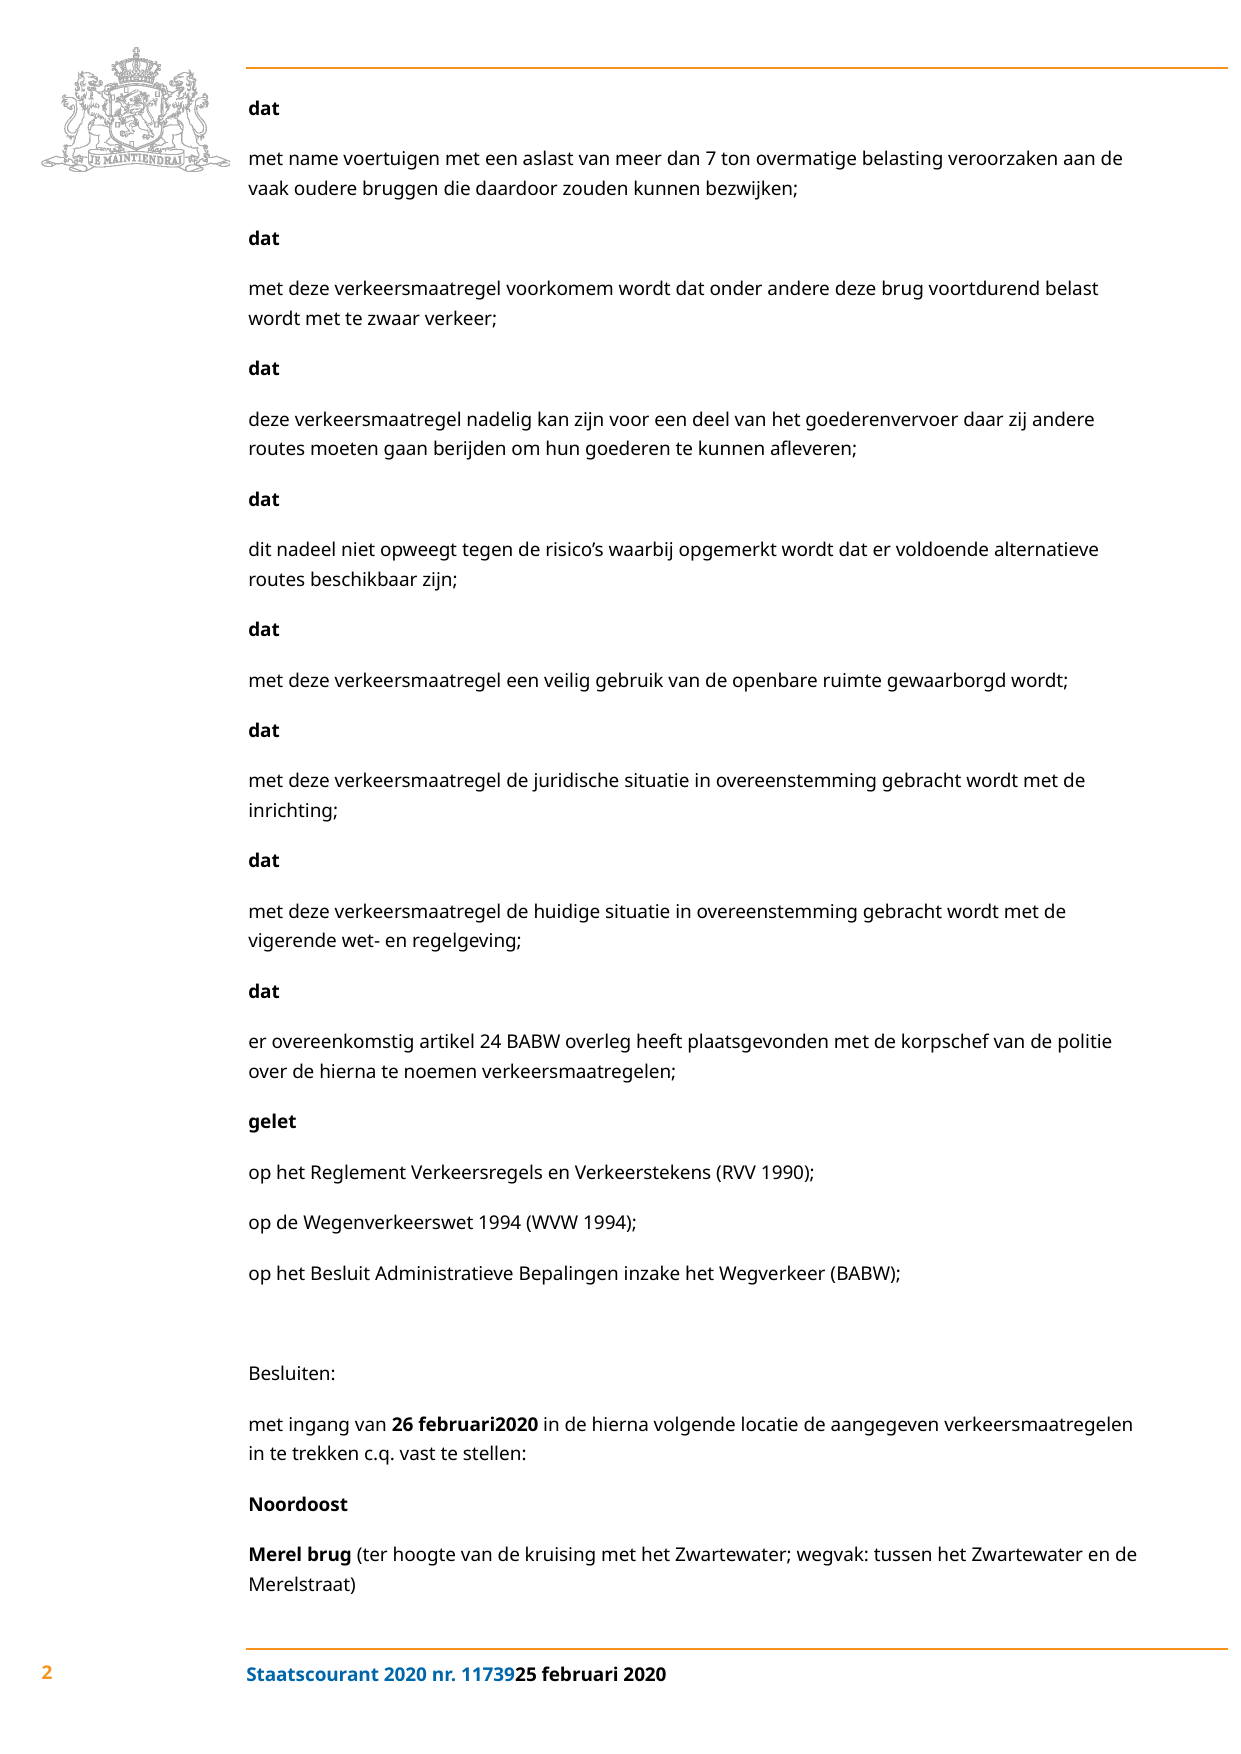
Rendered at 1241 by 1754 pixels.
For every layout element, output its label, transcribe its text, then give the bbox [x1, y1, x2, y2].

text dit nadeel niet opweegt tegen de risico’s waarbij opgemerkt wordt dat er voldoende alternatieve routes beschikbaar zijn; [248, 536, 1152, 592]
text dat [248, 486, 1152, 512]
text dat [248, 616, 1152, 642]
text met deze verkeersmaatregel de juridische situatie in overeenstemming gebracht wordt met de inrichting; [248, 768, 1152, 823]
text op de Wegenverkeerswet 1994 (WVW 1994); [248, 1209, 1152, 1235]
picture [41, 47, 231, 172]
text dat [248, 848, 1152, 873]
text met deze verkeersmaatregel voorkomem wordt dat onder andere deze brug voortdurend belast wordt met te zwaar verkeer; [248, 276, 1152, 331]
text met deze verkeersmaatregel een veilig gebruik van de openbare ruimte gewaarborgd wordt; [248, 667, 1152, 693]
text gelet [248, 1108, 1152, 1134]
text Noordoost [248, 1491, 1152, 1517]
text Besluiten: [248, 1361, 1152, 1386]
text met name voertuigen met een aslast van meer dan 7 ton overmatige belasting veroorzaken aan de vaak oudere bruggen die daardoor zouden kunnen bezwijken; [248, 145, 1152, 201]
text op het Besluit Administratieve Bepalingen inzake het Wegverkeer (BABW); [248, 1260, 1152, 1286]
text er overeenkomstig artikel 24 BABW overleg heeft plaatsgevonden met de korpschef van de politie over de hierna te noemen verkeersmaatregelen; [248, 1028, 1152, 1084]
text op het Reglement Verkeersregels en Verkeerstekens (RVV 1990); [248, 1159, 1152, 1185]
text met deze verkeersmaatregel de huidige situatie in overeenstemming gebracht wordt met de vigerende wet- en regelgeving; [248, 898, 1152, 953]
text dat [248, 95, 1152, 121]
text deze verkeersmaatregel nadelig kan zijn voor een deel van het goederenvervoer daar zij andere routes moeten gaan berijden om hun goederen te kunnen afleveren; [248, 406, 1152, 461]
text dat [248, 978, 1152, 1004]
text dat [248, 225, 1152, 251]
text met ingang van 26 februari2020 in de hierna volgende locatie de aangegeven verkeersmaatregelen in te trekken c.q. vast te stellen: [248, 1411, 1152, 1466]
text dat [248, 356, 1152, 381]
text dat [248, 717, 1152, 743]
text Merel brug (ter hoogte van de kruising met het Zwartewater; wegvak: tussen het Zwartewater en de Merelstraat) [248, 1541, 1152, 1597]
